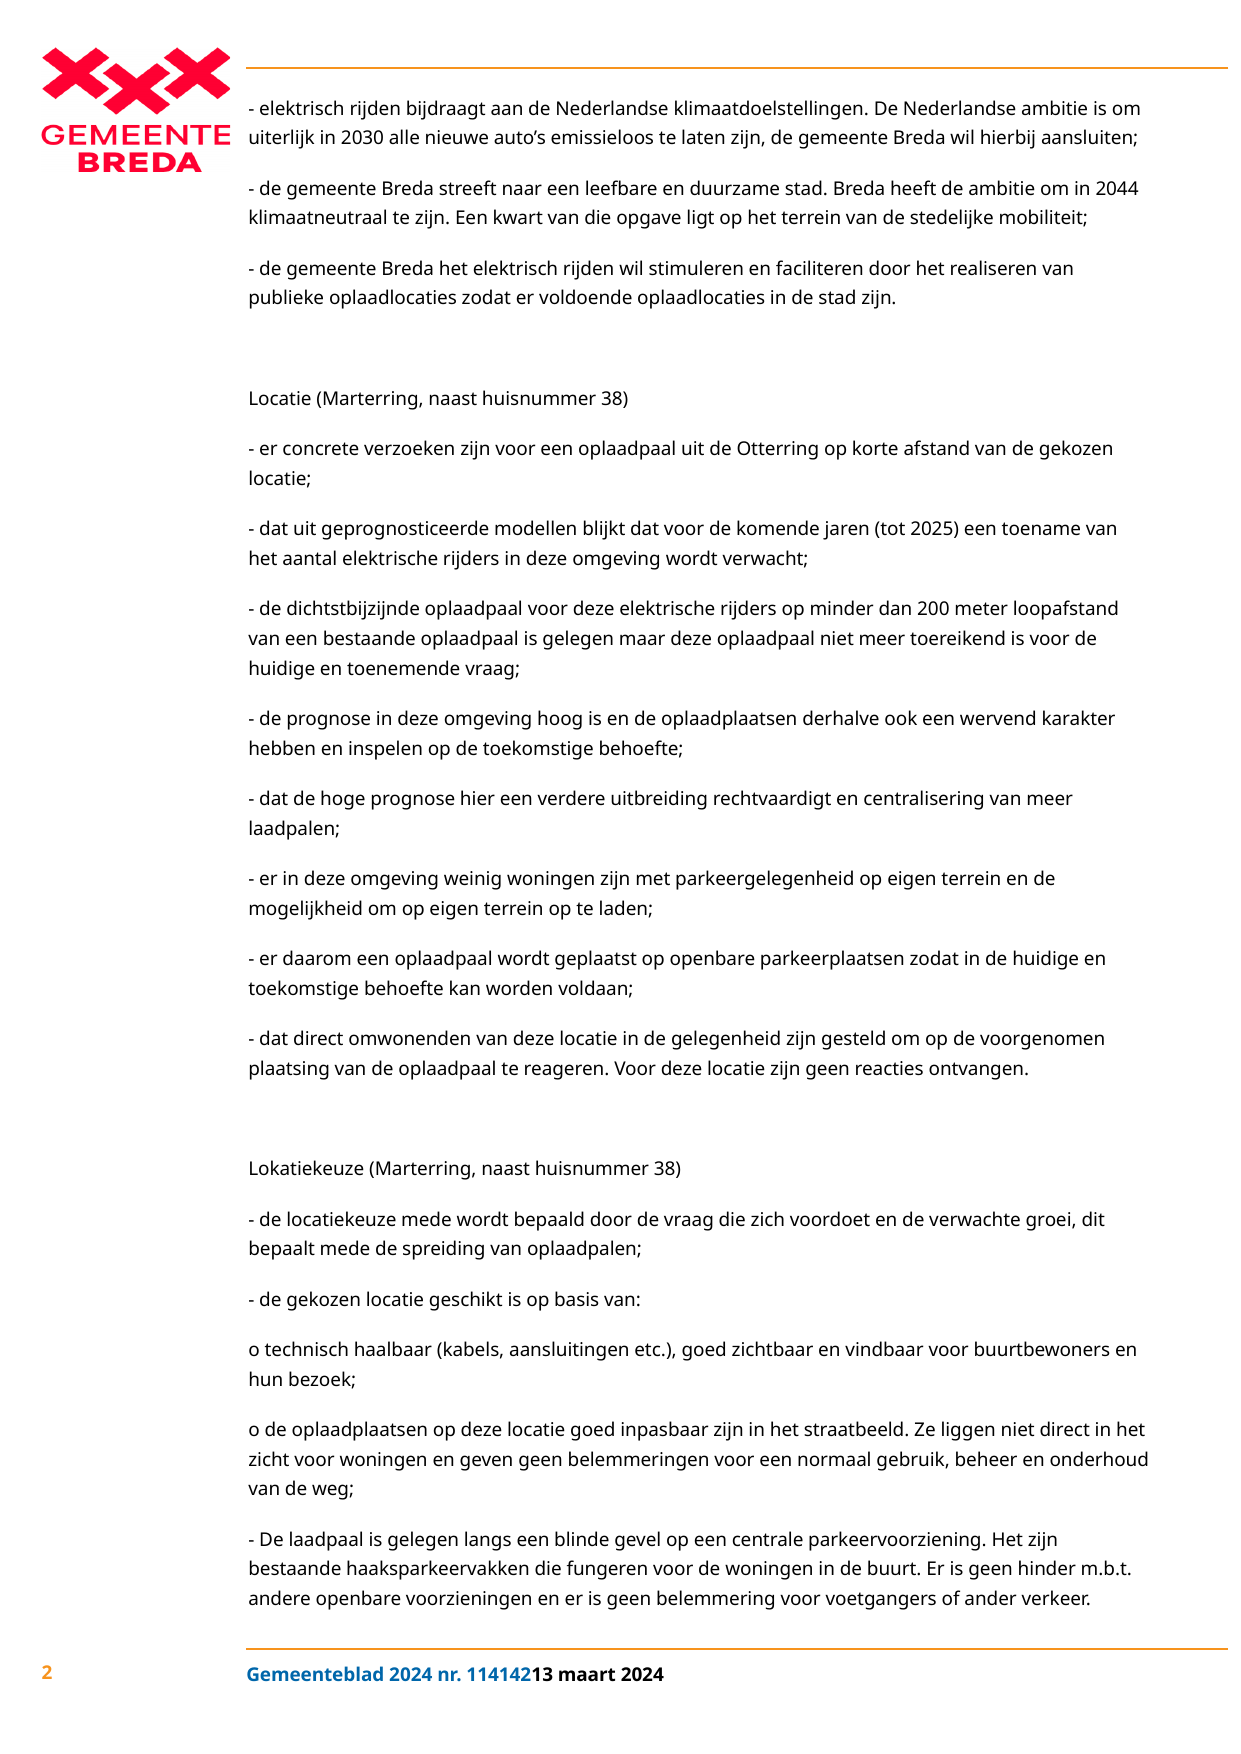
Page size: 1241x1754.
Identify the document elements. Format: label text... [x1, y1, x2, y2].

text - de dichtstbijzijnde oplaadpaal voor deze elektrische rijders op minder dan 200 meter loopafstand van een bestaande oplaadpaal is gelegen maar deze oplaadpaal niet meer toereikend is voor de huidige en toenemende vraag; [248, 596, 1152, 681]
text - de prognose in deze omgeving hoog is en de oplaadplaatsen derhalve ook een wervend karakter hebben en inspelen op de toekomstige behoefte; [248, 705, 1152, 761]
picture [41, 47, 231, 172]
text - er concrete verzoeken zijn voor een oplaadpaal uit de Otterring op korte afstand van de gekozen locatie; [248, 436, 1152, 491]
text - de locatiekeuze mede wordt bepaald door de vraag die zich voordoet en de verwachte groei, dit bepaalt mede de spreiding van oplaadpalen; [248, 1206, 1152, 1261]
text - de gemeente Breda streeft naar een leefbare en duurzame stad. Breda heeft de ambitie om in 2044 klimaatneutraal te zijn. Een kwart van die opgave ligt op het terrein van de stedelijke mobiliteit; [248, 175, 1152, 230]
text - elektrisch rijden bijdraagt aan de Nederlandse klimaatdoelstellingen. De Nederlandse ambitie is om uiterlijk in 2030 alle nieuwe auto’s emissieloos te laten zijn, de gemeente Breda wil hierbij aansluiten; [248, 95, 1152, 150]
text Lokatiekeuze (Marterring, naast huisnummer 38) [248, 1156, 1152, 1181]
text - dat de hoge prognose hier een verdere uitbreiding rechtvaardigt en centralisering van meer laadpalen; [248, 785, 1152, 841]
text - er in deze omgeving weinig woningen zijn met parkeergelegenheid op eigen terrein en de mogelijkheid om op eigen terrein op te laden; [248, 865, 1152, 921]
text o technisch haalbaar (kabels, aansluitingen etc.), goed zichtbaar en vindbaar voor buurtbewoners en hun bezoek; [248, 1336, 1152, 1392]
text o de oplaadplaatsen op deze locatie goed inpasbaar zijn in het straatbeeld. Ze liggen niet direct in het zicht voor woningen en geven geen belemmeringen voor een normaal gebruik, beheer en onderhoud van de weg; [248, 1416, 1152, 1501]
text - dat uit geprognosticeerde modellen blijkt dat voor de komende jaren (tot 2025) een toename van het aantal elektrische rijders in deze omgeving wordt verwacht; [248, 516, 1152, 571]
text - de gemeente Breda het elektrisch rijden wil stimuleren en faciliteren door het realiseren van publieke oplaadlocaties zodat er voldoende oplaadlocaties in de stad zijn. [248, 255, 1152, 310]
text - dat direct omwonenden van deze locatie in de gelegenheid zijn gesteld om op de voorgenomen plaatsing van de oplaadpaal te reageren. Voor deze locatie zijn geen reacties ontvangen. [248, 1025, 1152, 1081]
text - De laadpaal is gelegen langs een blinde gevel op een centrale parkeervoorziening. Het zijn bestaande haaksparkeervakken die fungeren voor de woningen in de buurt. Er is geen hinder m.b.t. andere openbare voorzieningen en er is geen belemmering voor voetgangers of ander verkeer. [248, 1526, 1152, 1611]
text Locatie (Marterring, naast huisnummer 38) [248, 385, 1152, 411]
text - er daarom een oplaadpaal wordt geplaatst op openbare parkeerplaatsen zodat in de huidige en toekomstige behoefte kan worden voldaan; [248, 945, 1152, 1001]
text - de gekozen locatie geschikt is op basis van: [248, 1286, 1152, 1312]
